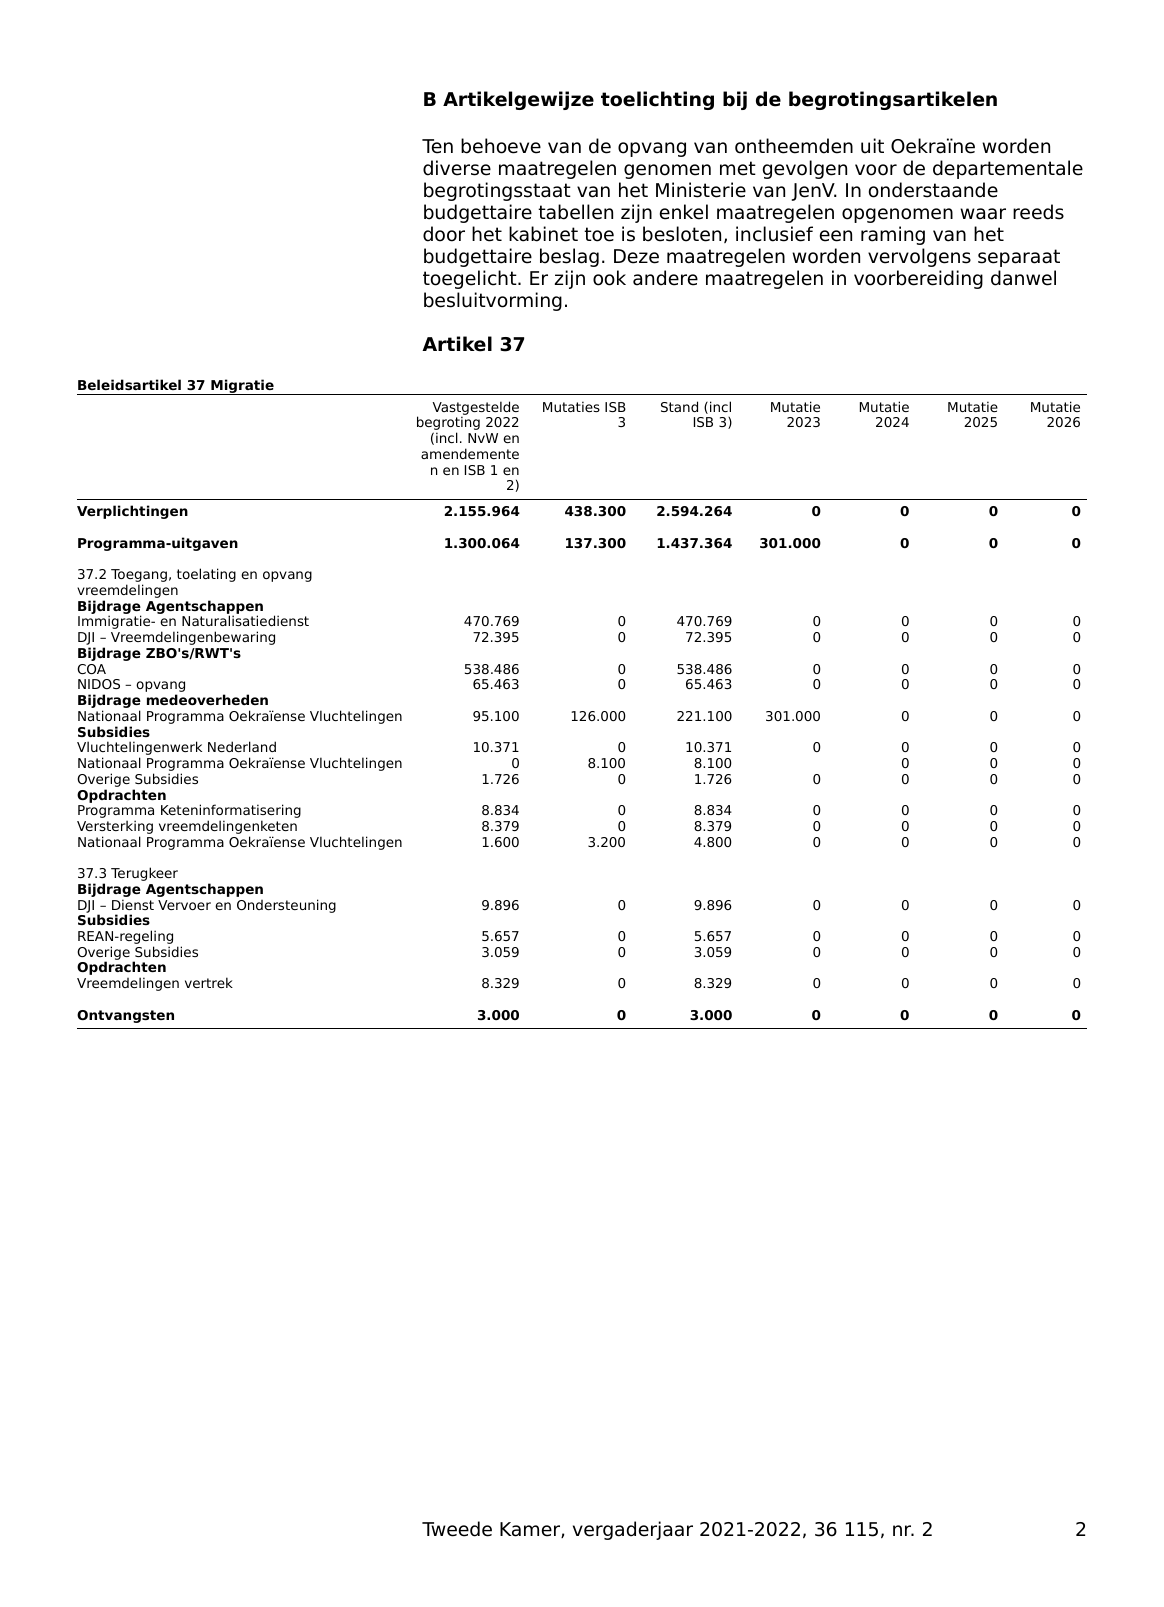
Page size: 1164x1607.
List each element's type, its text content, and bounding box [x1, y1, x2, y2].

table_cell [77, 520, 407, 536]
table_cell 0 [915, 1008, 1004, 1028]
table_cell 2.594.264 [632, 500, 738, 520]
table_cell 10.371 [408, 740, 526, 756]
table_cell [632, 551, 738, 567]
table_cell [408, 960, 526, 976]
table_cell 1.437.364 [632, 536, 738, 551]
table_cell 3.000 [408, 1008, 526, 1028]
table_cell [827, 693, 915, 709]
table_cell 0 [738, 614, 827, 630]
table_cell 0 [915, 945, 1004, 960]
table_cell [632, 787, 738, 803]
table_cell 0 [915, 835, 1004, 850]
table_cell 0 [915, 677, 1004, 693]
table_cell [915, 850, 1004, 866]
table_cell [408, 520, 526, 536]
table_cell [1004, 599, 1087, 614]
table_cell 0 [827, 500, 915, 520]
table_cell 0 [1004, 740, 1087, 756]
table_cell 0 [915, 772, 1004, 787]
table_cell Opdrachten [77, 960, 407, 976]
table_cell 0 [526, 614, 632, 630]
table_cell [915, 567, 1004, 598]
table_cell [915, 599, 1004, 614]
table_cell [1004, 866, 1087, 882]
table_cell [408, 724, 526, 740]
table_cell [526, 599, 632, 614]
table_cell Mutaties ISB 3 [526, 395, 632, 498]
table_cell [526, 960, 632, 976]
text Ten behoeve van de opvang van ontheemden uit Oekraïne worden diverse maatregelen genomen met gevolgen voor de departementale begrotingsstaat van het Ministerie van JenV. In onderstaande budgettaire tabellen zijn enkel maatregelen opgenomen waar reeds door het kabinet toe is besloten, inclusief een raming van het budgettaire beslag. Deze maatregelen worden vervolgens separaat toegelicht. Er zijn ook andere maatregelen in voorbereiding danwel besluitvorming. [422, 136, 1087, 312]
table_cell [632, 960, 738, 976]
table_cell 0 [1004, 772, 1087, 787]
table_cell [915, 693, 1004, 709]
table_cell Bijdrage Agentschappen [77, 599, 407, 614]
table_cell Bijdrage ZBO's/RWT's [77, 646, 407, 661]
table_cell [526, 567, 632, 598]
table_cell [1004, 960, 1087, 976]
table_cell [632, 866, 738, 882]
table_cell 8.834 [632, 803, 738, 819]
table_cell [526, 551, 632, 567]
table_cell 0 [526, 1008, 632, 1028]
table_cell [77, 395, 407, 498]
table_cell 0 [915, 661, 1004, 677]
table_cell 0 [1004, 677, 1087, 693]
table_cell 0 [738, 677, 827, 693]
table_cell 0 [526, 803, 632, 819]
table_cell 5.657 [632, 929, 738, 944]
table_cell 0 [738, 929, 827, 944]
table_cell Stand (incl ISB 3) [632, 395, 738, 498]
table_cell [738, 787, 827, 803]
table_cell [1004, 724, 1087, 740]
table_cell 2.155.964 [408, 500, 526, 520]
table_cell 538.486 [408, 661, 526, 677]
table_cell [77, 992, 407, 1007]
table_cell [915, 646, 1004, 661]
table_cell 0 [738, 1008, 827, 1028]
table_cell 137.300 [526, 536, 632, 551]
table_cell Nationaal Programma Oekraïense Vluchtelingen [77, 756, 407, 772]
table_cell 0 [827, 614, 915, 630]
table_cell 0 [1004, 709, 1087, 724]
table_cell 0 [827, 929, 915, 944]
table_cell 95.100 [408, 709, 526, 724]
table_cell [915, 913, 1004, 929]
table_cell [738, 693, 827, 709]
table_cell 0 [915, 976, 1004, 992]
table_cell [827, 599, 915, 614]
table_cell 538.486 [632, 661, 738, 677]
table_cell [827, 866, 915, 882]
table_cell Ontvangsten [77, 1008, 407, 1028]
table_cell [738, 992, 827, 1007]
table_cell Mutatie 2025 [915, 395, 1004, 498]
table_cell [827, 913, 915, 929]
table_cell 0 [738, 945, 827, 960]
table_cell 0 [1004, 835, 1087, 850]
table_cell 65.463 [632, 677, 738, 693]
table_cell 438.300 [526, 500, 632, 520]
table_cell COA [77, 661, 407, 677]
table_cell Subsidies [77, 913, 407, 929]
subtitle Artikel 37 [422, 334, 1087, 356]
table_cell [738, 913, 827, 929]
table_cell [408, 551, 526, 567]
table_cell 0 [408, 756, 526, 772]
table_cell 8.100 [526, 756, 632, 772]
table_cell Bijdrage medeoverheden [77, 693, 407, 709]
table_cell 0 [526, 819, 632, 834]
table_cell 0 [1004, 614, 1087, 630]
table_cell Mutatie 2026 [1004, 395, 1087, 498]
table_cell 0 [827, 772, 915, 787]
table_cell [738, 850, 827, 866]
table_cell 0 [526, 945, 632, 960]
table_cell Programma-uitgaven [77, 536, 407, 551]
table_cell [738, 756, 827, 772]
table_cell 65.463 [408, 677, 526, 693]
table_cell [632, 882, 738, 897]
table_cell [827, 724, 915, 740]
table_cell 0 [1004, 929, 1087, 944]
table_cell 470.769 [408, 614, 526, 630]
table_cell 0 [827, 536, 915, 551]
table_cell 0 [827, 630, 915, 646]
table_cell 3.059 [632, 945, 738, 960]
table_cell 0 [827, 661, 915, 677]
table_cell 0 [738, 819, 827, 834]
table_cell 0 [526, 976, 632, 992]
table_cell Opdrachten [77, 787, 407, 803]
table_cell 3.200 [526, 835, 632, 850]
table_cell 0 [1004, 803, 1087, 819]
table_cell [408, 599, 526, 614]
table_cell [1004, 913, 1087, 929]
table_cell 0 [738, 661, 827, 677]
table_cell DJI – Dienst Vervoer en Ondersteuning [77, 898, 407, 913]
table_cell [915, 866, 1004, 882]
table_cell 0 [1004, 819, 1087, 834]
table_cell 0 [1004, 756, 1087, 772]
table_cell 0 [827, 819, 915, 834]
table_cell 0 [526, 677, 632, 693]
table_cell [827, 551, 915, 567]
table_cell 0 [1004, 630, 1087, 646]
table_cell 0 [915, 898, 1004, 913]
table_cell [526, 992, 632, 1007]
table_cell 8.379 [632, 819, 738, 834]
table_cell 470.769 [632, 614, 738, 630]
table_cell 8.379 [408, 819, 526, 834]
table_cell [408, 882, 526, 897]
table_cell 0 [827, 740, 915, 756]
table_cell [408, 693, 526, 709]
table_cell [1004, 850, 1087, 866]
table_cell [738, 866, 827, 882]
table_cell [526, 882, 632, 897]
table_cell [408, 787, 526, 803]
table_cell 0 [1004, 500, 1087, 520]
table_cell 0 [827, 898, 915, 913]
table_cell 0 [915, 614, 1004, 630]
table_cell [632, 567, 738, 598]
table_cell REAN-regeling [77, 929, 407, 944]
table_cell DJI – Vreemdelingenbewaring [77, 630, 407, 646]
table_cell 10.371 [632, 740, 738, 756]
table_cell 0 [738, 803, 827, 819]
table_cell [738, 882, 827, 897]
table_cell [827, 882, 915, 897]
table_cell 0 [915, 929, 1004, 944]
table_cell [632, 520, 738, 536]
table_cell 0 [827, 1008, 915, 1028]
table_cell 8.329 [632, 976, 738, 992]
table_cell [915, 724, 1004, 740]
table_cell 0 [738, 835, 827, 850]
table_cell [827, 960, 915, 976]
table_cell 0 [1004, 661, 1087, 677]
table_cell [526, 850, 632, 866]
table_cell [526, 520, 632, 536]
table_cell [827, 992, 915, 1007]
table_cell 0 [738, 740, 827, 756]
table_cell 0 [827, 756, 915, 772]
table_cell Immigratie- en Naturalisatiedienst [77, 614, 407, 630]
table_cell 0 [827, 835, 915, 850]
table_cell Subsidies [77, 724, 407, 740]
table_cell [632, 724, 738, 740]
table_cell [1004, 693, 1087, 709]
table_cell [526, 787, 632, 803]
table_cell [915, 882, 1004, 897]
table_cell 37.2 Toegang, toelating en opvang vreemdelingen [77, 567, 407, 598]
table_cell Overige Subsidies [77, 772, 407, 787]
table_cell [526, 866, 632, 882]
table_cell [1004, 882, 1087, 897]
table_cell 0 [1004, 945, 1087, 960]
table_cell Overige Subsidies [77, 945, 407, 960]
table_cell [1004, 551, 1087, 567]
table_cell [738, 520, 827, 536]
table_cell 0 [738, 976, 827, 992]
table_cell 37.3 Terugkeer [77, 866, 407, 882]
table_cell [1004, 787, 1087, 803]
table_cell 0 [827, 709, 915, 724]
table_cell 0 [827, 803, 915, 819]
table_cell Nationaal Programma Oekraïense Vluchtelingen [77, 835, 407, 850]
table_cell 0 [915, 756, 1004, 772]
table_cell Mutatie 2024 [827, 395, 915, 498]
table_cell 0 [915, 630, 1004, 646]
table_cell 0 [526, 898, 632, 913]
table_cell 0 [738, 630, 827, 646]
table_cell 0 [526, 740, 632, 756]
table_header Beleidsartikel 37 Migratie [77, 378, 1087, 394]
table_cell 8.329 [408, 976, 526, 992]
table_cell 0 [738, 898, 827, 913]
table_cell [827, 646, 915, 661]
table_cell 8.834 [408, 803, 526, 819]
table_cell [632, 913, 738, 929]
table_cell 301.000 [738, 709, 827, 724]
table_cell [1004, 646, 1087, 661]
table_cell 0 [738, 772, 827, 787]
table_cell Nationaal Programma Oekraïense Vluchtelingen [77, 709, 407, 724]
table_cell 0 [915, 819, 1004, 834]
table_cell [526, 646, 632, 661]
table_cell 0 [915, 740, 1004, 756]
table_cell 301.000 [738, 536, 827, 551]
table_cell [827, 567, 915, 598]
table_cell [738, 646, 827, 661]
table_cell 0 [1004, 1008, 1087, 1028]
table_cell [408, 850, 526, 866]
table_cell Vreemdelingen vertrek [77, 976, 407, 992]
table_cell [1004, 520, 1087, 536]
table_cell 0 [915, 803, 1004, 819]
table_cell Versterking vreemdelingenketen [77, 819, 407, 834]
table_cell [77, 551, 407, 567]
table_cell 0 [526, 772, 632, 787]
table_cell [915, 992, 1004, 1007]
table_cell [408, 913, 526, 929]
table_cell 0 [526, 929, 632, 944]
table_cell 0 [827, 677, 915, 693]
table_cell 1.726 [408, 772, 526, 787]
table_cell 1.726 [632, 772, 738, 787]
table_cell 8.100 [632, 756, 738, 772]
table_cell Vastgestelde begroting 2022 (incl. NvW en amendementen en ISB 1 en 2) [408, 395, 526, 498]
table_cell [827, 787, 915, 803]
table_cell [77, 850, 407, 866]
table_cell [915, 551, 1004, 567]
table_cell 72.395 [408, 630, 526, 646]
table_cell 0 [1004, 898, 1087, 913]
table_cell 3.000 [632, 1008, 738, 1028]
table_cell 0 [915, 709, 1004, 724]
table_cell [632, 599, 738, 614]
table_cell Programma Keteninformatisering [77, 803, 407, 819]
table_cell [1004, 567, 1087, 598]
table_cell [738, 724, 827, 740]
table_cell Bijdrage Agentschappen [77, 882, 407, 897]
table_cell 0 [827, 976, 915, 992]
table_cell 1.300.064 [408, 536, 526, 551]
table_cell NIDOS – opvang [77, 677, 407, 693]
table_cell 0 [1004, 976, 1087, 992]
table_cell [915, 787, 1004, 803]
subtitle B Artikelgewijze toelichting bij de begrotingsartikelen [422, 89, 1087, 111]
table_cell 0 [827, 945, 915, 960]
table_cell [632, 992, 738, 1007]
table_cell [408, 646, 526, 661]
table_cell [632, 693, 738, 709]
table_cell 72.395 [632, 630, 738, 646]
table_cell Verplichtingen [77, 500, 407, 520]
table_cell 0 [1004, 536, 1087, 551]
table_cell 9.896 [408, 898, 526, 913]
table_cell [915, 960, 1004, 976]
table_cell [827, 520, 915, 536]
table_cell [827, 850, 915, 866]
table_cell Vluchtelingenwerk Nederland [77, 740, 407, 756]
table_cell 126.000 [526, 709, 632, 724]
table_cell [738, 599, 827, 614]
table_cell 1.600 [408, 835, 526, 850]
table_cell [408, 992, 526, 1007]
table_cell [408, 567, 526, 598]
table_cell 5.657 [408, 929, 526, 944]
table_cell [526, 724, 632, 740]
table_cell 0 [915, 500, 1004, 520]
table_cell [408, 866, 526, 882]
table_cell [738, 551, 827, 567]
table_cell 4.800 [632, 835, 738, 850]
table_cell 9.896 [632, 898, 738, 913]
table_cell [738, 567, 827, 598]
table_cell [915, 520, 1004, 536]
table_cell 0 [526, 630, 632, 646]
table_cell 3.059 [408, 945, 526, 960]
table_cell 0 [526, 661, 632, 677]
table_cell [632, 850, 738, 866]
table_cell 0 [915, 536, 1004, 551]
table_cell Mutatie 2023 [738, 395, 827, 498]
table_cell [632, 646, 738, 661]
table_cell 221.100 [632, 709, 738, 724]
table_cell [1004, 992, 1087, 1007]
table_cell [526, 693, 632, 709]
table_cell 0 [738, 500, 827, 520]
table_cell [738, 960, 827, 976]
table_cell [526, 913, 632, 929]
